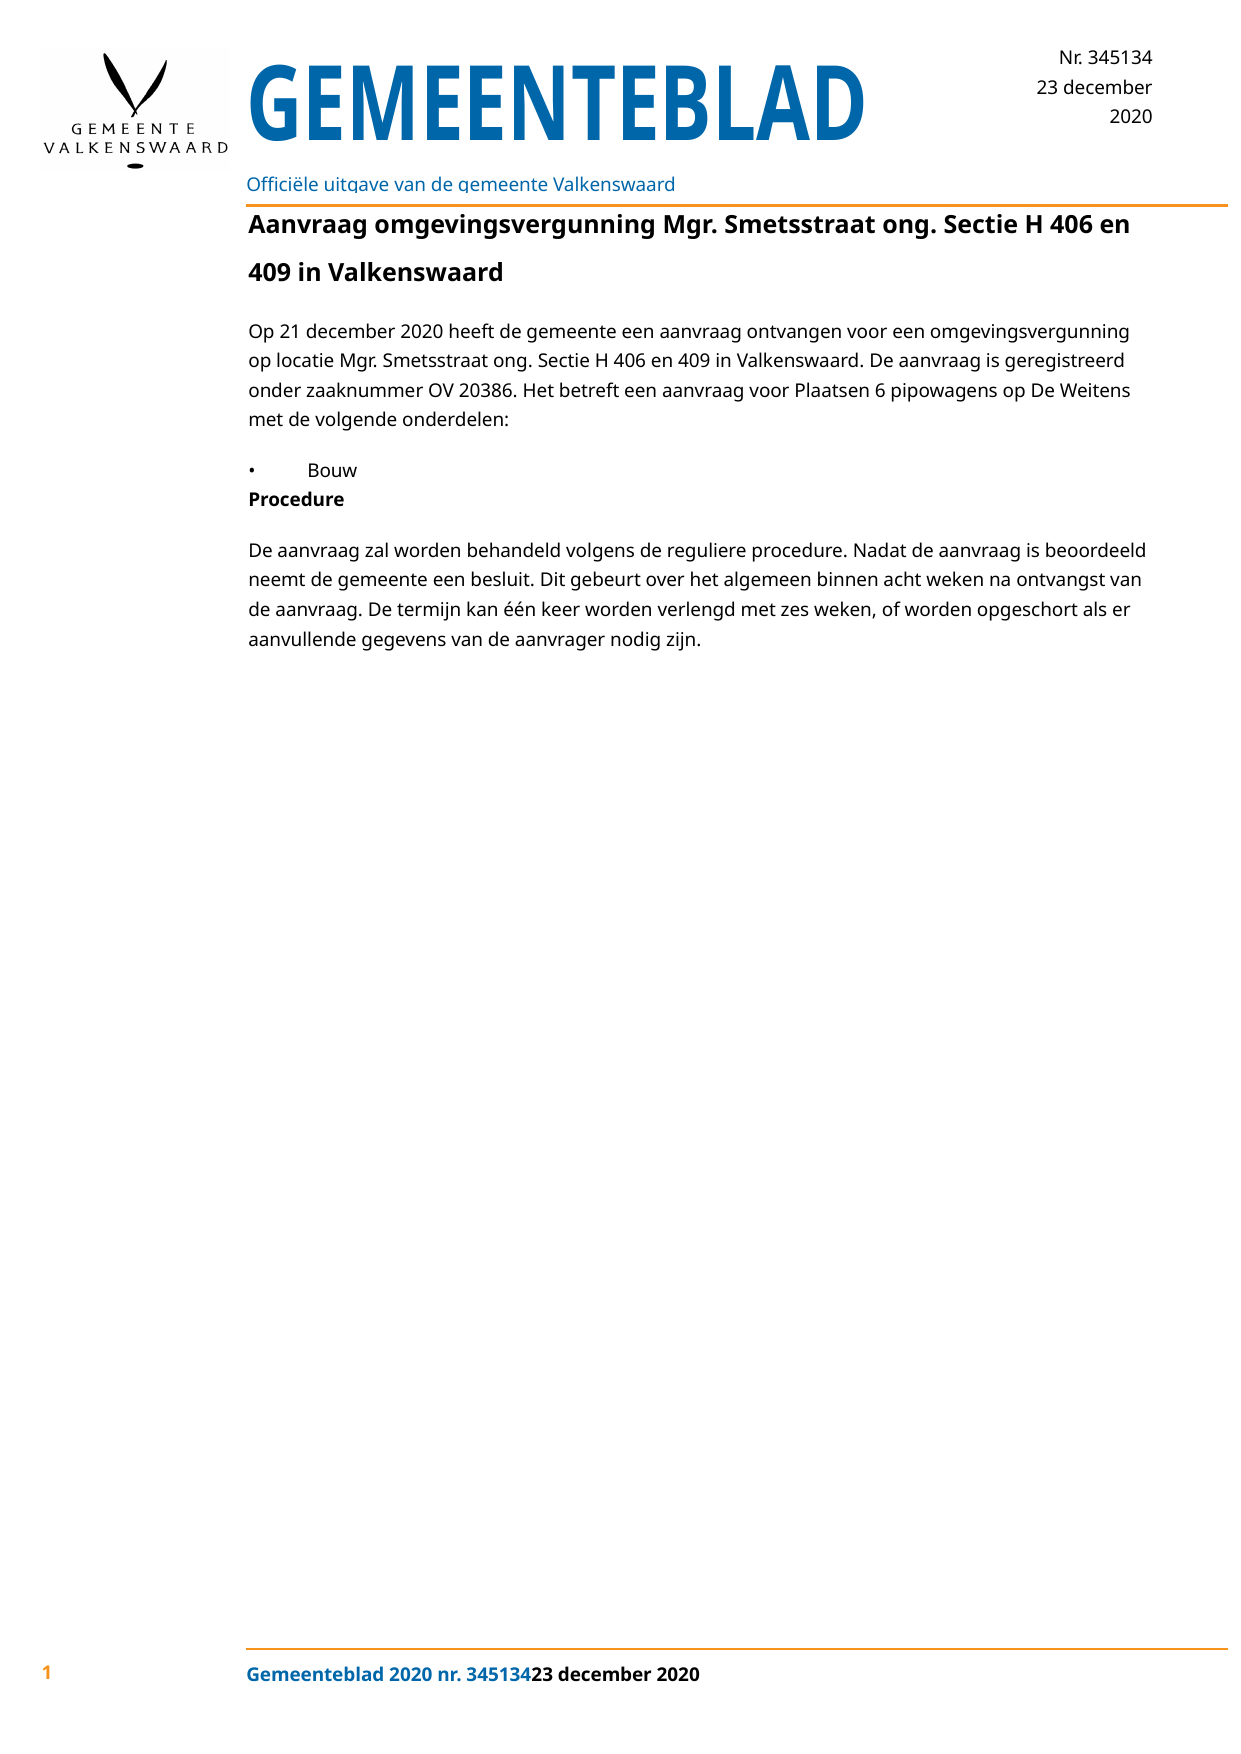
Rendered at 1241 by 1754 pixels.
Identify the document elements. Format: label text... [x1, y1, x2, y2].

text Op 21 december 2020 heeft de gemeente een aanvraag ontvangen voor een omgevingsvergunning op locatie Mgr. Smetsstraat ong. Sectie H 406 en 409 in Valkenswaard. De aanvraag is geregistreerd onder zaaknummer OV 20386. Het betreft een aanvraag voor Plaatsen 6 pipowagens op De Weitens met de volgende onderdelen: [248, 318, 1152, 432]
text De aanvraag zal worden behandeld volgens de reguliere procedure. Nadat de aanvraag is beoordeeld neemt de gemeente een besluit. Dit gebeurt over het algemeen binnen acht weken na ontvangst van de aanvraag. De termijn kan één keer worden verlengd met zes weken, of worden opgeschort als er aanvullende gegevens van de aanvrager nodig zijn. [248, 537, 1152, 652]
picture [41, 47, 231, 172]
text Procedure [248, 487, 1152, 512]
list Bouw [248, 457, 1152, 483]
text Aanvraag omgevingsvergunning Mgr. Smetsstraat ong. Sectie H 406 en 409 in Valkenswaard [248, 207, 1152, 288]
